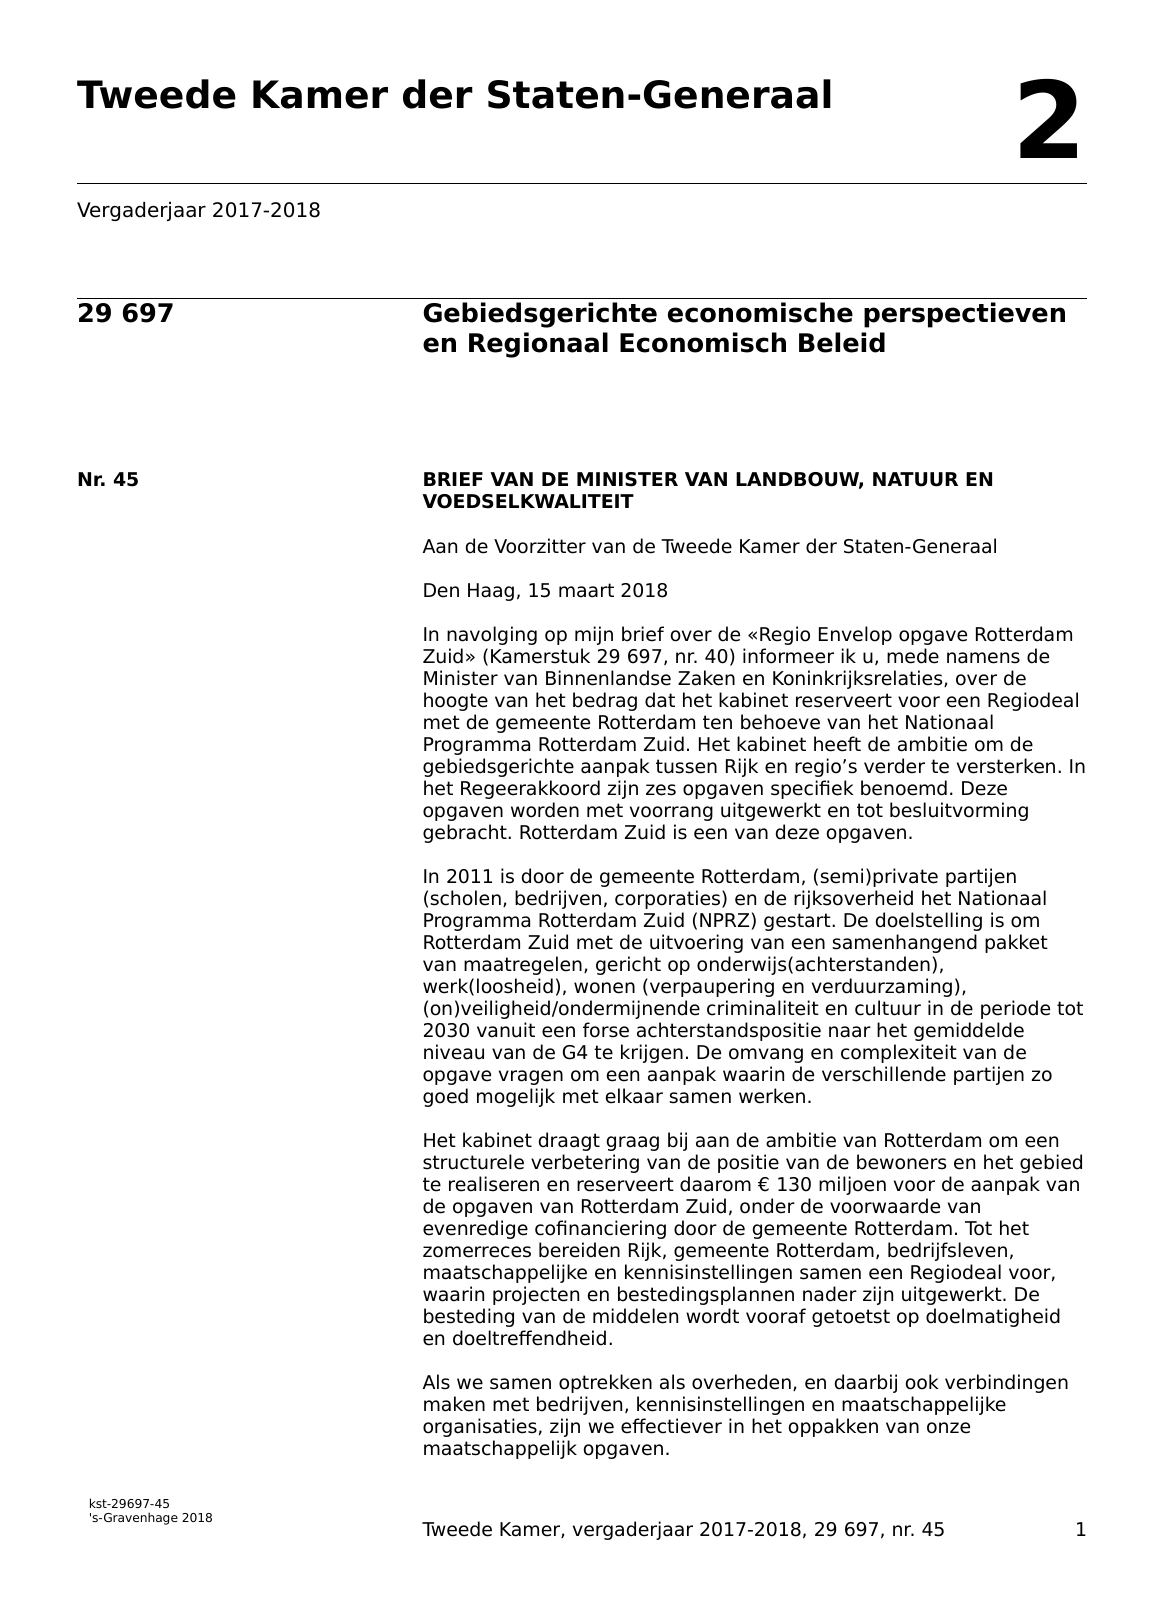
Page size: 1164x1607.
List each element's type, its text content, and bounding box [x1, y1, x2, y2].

text Als we samen optrekken als overheden, en daarbij ook verbindingen maken met bedrijven, kennisinstellingen en maatschappelijke organisaties, zijn we effectiever in het oppakken van onze maatschappelijk opgaven. [422, 1372, 1087, 1460]
text kst-29697-45 [88, 1497, 323, 1511]
table_header Tweede Kamer der Staten-Generaal [77, 59, 886, 183]
text In navolging op mijn brief over de «Regio Envelop opgave Rotterdam Zuid» (Kamerstuk 29 697, nr. 40) informeer ik u, mede namens de Minister van Binnenlandse Zaken en Koninkrijksrelaties, over de hoogte van het bedrag dat het kabinet reserveert voor een Regiodeal met de gemeente Rotterdam ten behoeve van het Nationaal Programma Rotterdam Zuid. Het kabinet heeft de ambitie om de gebiedsgerichte aanpak tussen Rijk en regio’s verder te versterken. In het Regeerakkoord zijn zes opgaven specifiek benoemd. Deze opgaven worden met voorrang uitgewerkt en tot besluitvorming gebracht. Rotterdam Zuid is een van deze opgaven. [422, 624, 1087, 844]
text Aan de Voorzitter van de Tweede Kamer der Staten-Generaal [422, 536, 1087, 557]
text Den Haag, 15 maart 2018 [422, 580, 1087, 602]
subtitle 29 697 Gebiedsgerichte economische perspectieven en Regionaal Economisch Beleid [77, 299, 1087, 358]
table_header 2 [886, 59, 1087, 183]
subtitle Nr. 45 BRIEF VAN DE MINISTER VAN LANDBOUW, NATUUR EN VOEDSELKWALITEIT [77, 469, 1087, 513]
text 's-Gravenhage 2018 [88, 1511, 323, 1525]
text Het kabinet draagt graag bij aan de ambitie van Rotterdam om een structurele verbetering van de positie van de bewoners en het gebied te realiseren en reserveert daarom € 130 miljoen voor de aanpak van de opgaven van Rotterdam Zuid, onder de voorwaarde van evenredige cofinanciering door de gemeente Rotterdam. Tot het zomerreces bereiden Rijk, gemeente Rotterdam, bedrijfsleven, maatschappelijke en kennisinstellingen samen een Regiodeal voor, waarin projecten en bestedingsplannen nader zijn uitgewerkt. De besteding van de middelen wordt vooraf getoetst op doelmatigheid en doeltreffendheid. [422, 1130, 1087, 1349]
table_cell Vergaderjaar 2017-2018 [77, 184, 1087, 298]
text In 2011 is door de gemeente Rotterdam, (semi)private partijen (scholen, bedrijven, corporaties) en de rijksoverheid het Nationaal Programma Rotterdam Zuid (NPRZ) gestart. De doelstelling is om Rotterdam Zuid met de uitvoering van een samenhangend pakket van maatregelen, gericht op onderwijs(achterstanden), werk(loosheid), wonen (verpaupering en verduurzaming), (on)veiligheid/ondermijnende criminaliteit en cultuur in de periode tot 2030 vanuit een forse achterstandspositie naar het gemiddelde niveau van de G4 te krijgen. De omvang en complexiteit van de opgave vragen om een aanpak waarin de verschillende partijen zo goed mogelijk met elkaar samen werken. [422, 866, 1087, 1108]
